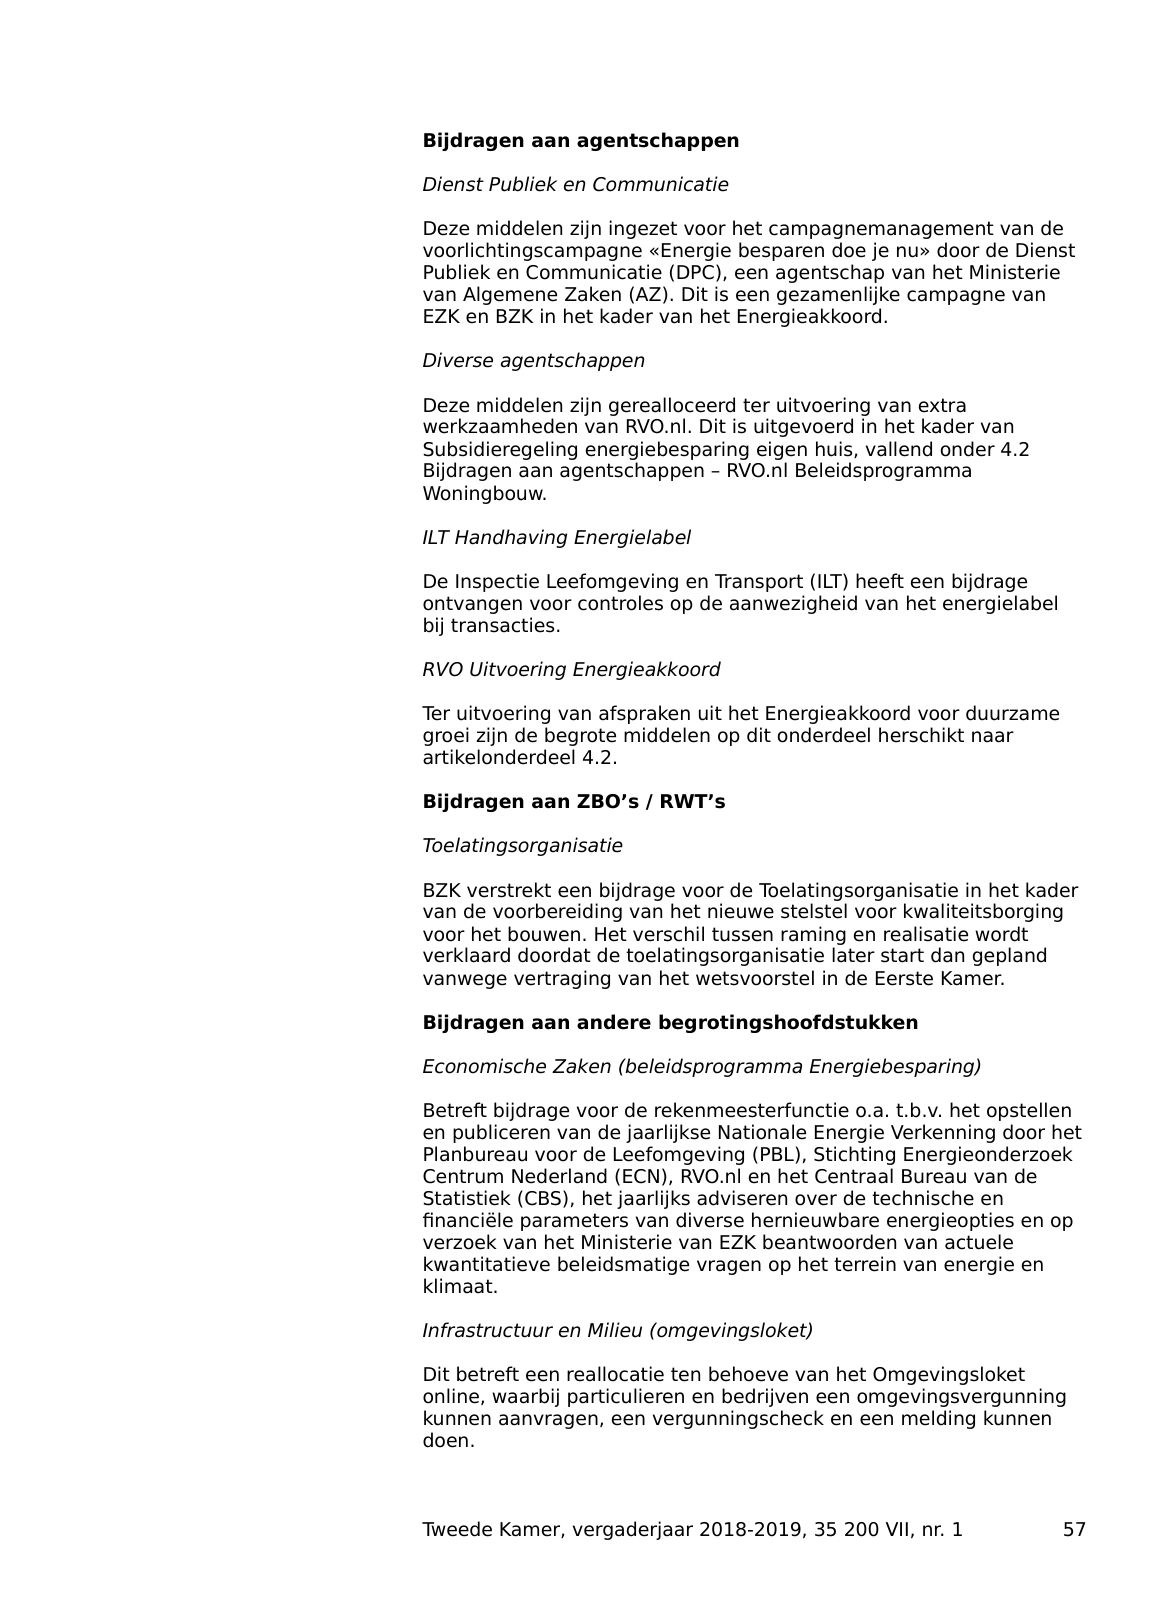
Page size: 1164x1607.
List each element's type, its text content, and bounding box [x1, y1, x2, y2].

text De Inspectie Leefomgeving en Transport (ILT) heeft een bijdrage ontvangen voor controles op de aanwezigheid van het energielabel bij transacties. [422, 571, 1087, 637]
subtitle Bijdragen aan agentschappen [422, 130, 1087, 152]
subtitle Dienst Publiek en Communicatie [422, 174, 1087, 196]
subtitle Diverse agentschappen [422, 350, 1087, 372]
subtitle Bijdragen aan andere begrotingshoofdstukken [422, 1012, 1087, 1033]
text Deze middelen zijn gerealloceerd ter uitvoering van extra werkzaamheden van RVO.nl. Dit is uitgevoerd in het kader van Subsidieregeling energiebesparing eigen huis, vallend onder 4.2 Bijdragen aan agentschappen – RVO.nl Beleidsprogramma Woningbouw. [422, 394, 1087, 504]
subtitle ILT Handhaving Energielabel [422, 527, 1087, 548]
text BZK verstrekt een bijdrage voor de Toelatingsorganisatie in het kader van de voorbereiding van het nieuwe stelstel voor kwaliteitsborging voor het bouwen. Het verschil tussen raming en realisatie wordt verklaard doordat de toelatingsorganisatie later start dan gepland vanwege vertraging van het wetsvoorstel in de Eerste Kamer. [422, 879, 1087, 989]
text Deze middelen zijn ingezet voor het campagnemanagement van de voorlichtingscampagne «Energie besparen doe je nu» door de Dienst Publiek en Communicatie (DPC), een agentschap van het Ministerie van Algemene Zaken (AZ). Dit is een gezamenlijke campagne van EZK en BZK in het kader van het Energieakkoord. [422, 218, 1087, 328]
text Betreft bijdrage voor de rekenmeesterfunctie o.a. t.b.v. het opstellen en publiceren van de jaarlijkse Nationale Energie Verkenning door het Planbureau voor de Leefomgeving (PBL), Stichting Energieonderzoek Centrum Nederland (ECN), RVO.nl en het Centraal Bureau van de Statistiek (CBS), het jaarlijks adviseren over de technische en financiële parameters van diverse hernieuwbare energieopties en op verzoek van het Ministerie van EZK beantwoorden van actuele kwantitatieve beleidsmatige vragen op het terrein van energie en klimaat. [422, 1100, 1087, 1298]
subtitle RVO Uitvoering Energieakkoord [422, 659, 1087, 681]
subtitle Economische Zaken (beleidsprogramma Energiebesparing) [422, 1056, 1087, 1078]
text Ter uitvoering van afspraken uit het Energieakkoord voor duurzame groei zijn de begrote middelen op dit onderdeel herschikt naar artikelonderdeel 4.2. [422, 703, 1087, 769]
text Dit betreft een reallocatie ten behoeve van het Omgevingsloket online, waarbij particulieren en bedrijven een omgevingsvergunning kunnen aanvragen, een vergunningscheck en een melding kunnen doen. [422, 1364, 1087, 1452]
subtitle Bijdragen aan ZBO’s / RWT’s [422, 791, 1087, 813]
subtitle Toelatingsorganisatie [422, 835, 1087, 857]
subtitle Infrastructuur en Milieu (omgevingsloket) [422, 1320, 1087, 1342]
